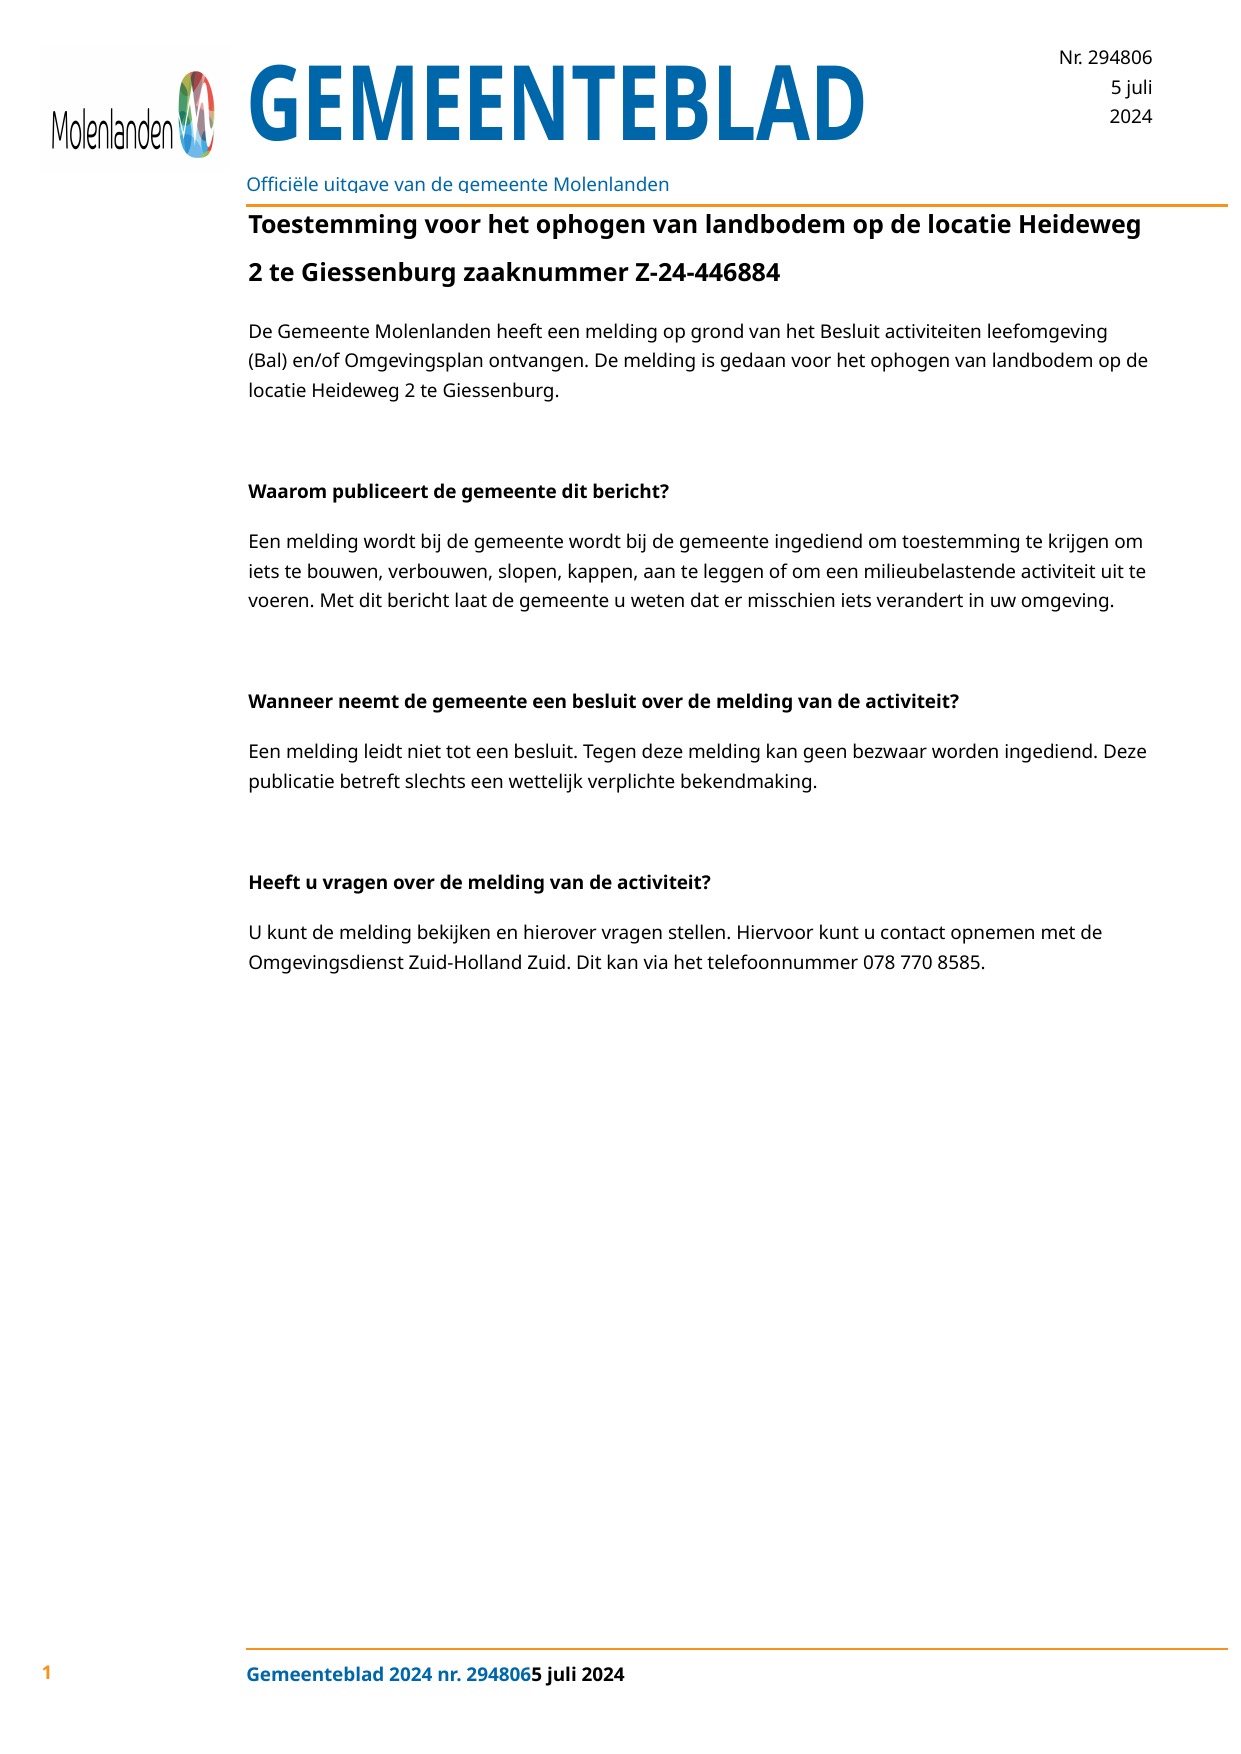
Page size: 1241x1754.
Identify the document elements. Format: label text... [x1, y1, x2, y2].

text U kunt de melding bekijken en hierover vragen stellen. Hiervoor kunt u contact opnemen met de Omgevingsdienst Zuid-Holland Zuid. Dit kan via het telefoonnummer 078 770 8585. [248, 919, 1152, 975]
text Waarom publiceert de gemeente dit bericht? [248, 478, 1152, 504]
text De Gemeente Molenlanden heeft een melding op grond van het Besluit activiteiten leefomgeving (Bal) en/of Omgevingsplan ontvangen. De melding is gedaan voor het ophogen van landbodem op de locatie Heideweg 2 te Giessenburg. [248, 318, 1152, 403]
text Een melding wordt bij de gemeente wordt bij de gemeente ingediend om toestemming te krijgen om iets te bouwen, verbouwen, slopen, kappen, aan te leggen of om een milieubelastende activiteit uit te voeren. Met dit bericht laat de gemeente u weten dat er misschien iets verandert in uw omgeving. [248, 528, 1152, 613]
text Toestemming voor het ophogen van landbodem op de locatie Heideweg 2 te Giessenburg zaaknummer Z-24-446884 [248, 207, 1152, 288]
text Wanneer neemt de gemeente een besluit over de melding van de activiteit? [248, 688, 1152, 714]
picture [41, 47, 231, 172]
text Een melding leidt niet tot een besluit. Tegen deze melding kan geen bezwaar worden ingediend. Deze publicatie betreft slechts een wettelijk verplichte bekendmaking. [248, 739, 1152, 794]
text Heeft u vragen over de melding van de activiteit? [248, 869, 1152, 895]
